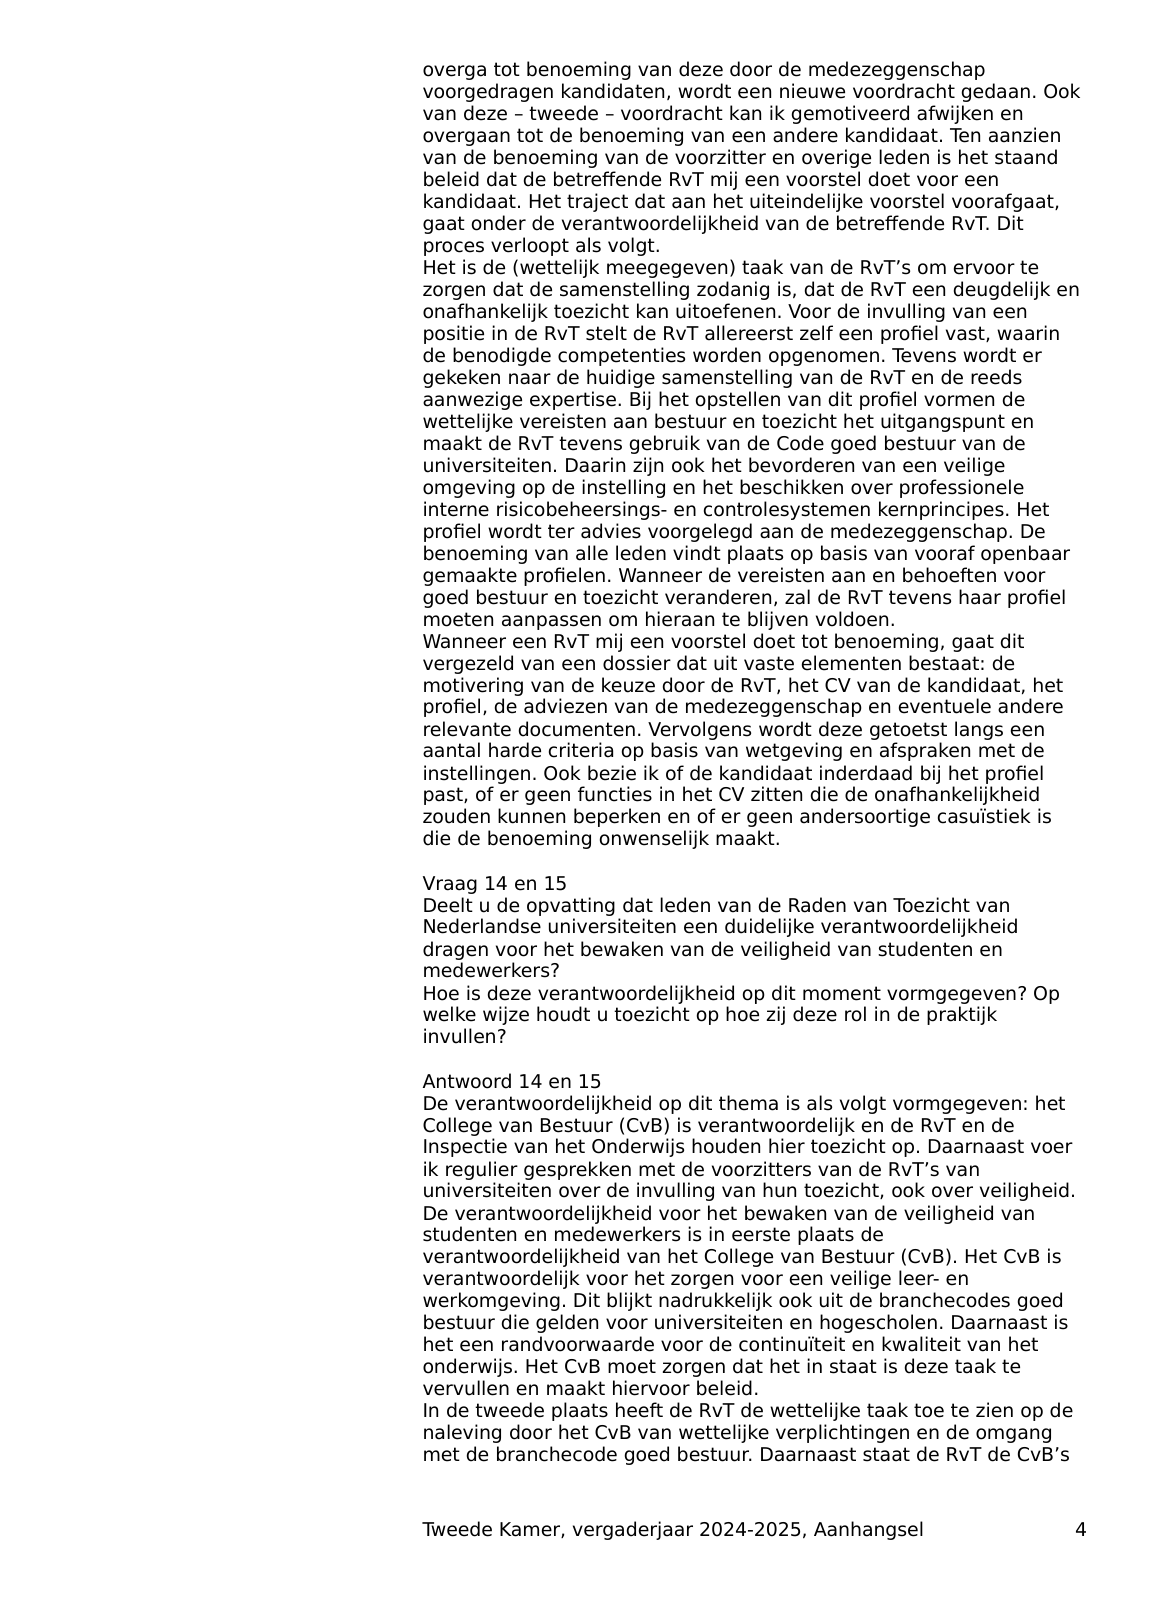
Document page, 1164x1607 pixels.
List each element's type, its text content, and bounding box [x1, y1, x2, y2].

text Vraag 14 en 15 [422, 872, 1087, 894]
text Antwoord 14 en 15 [422, 1071, 1087, 1092]
text In de tweede plaats heeft de RvT de wettelijke taak toe te zien op de naleving door het CvB van wettelijke verplichtingen en de omgang met de branchecode goed bestuur. Daarnaast staat de RvT de CvB’s [422, 1400, 1087, 1466]
text Het is de (wettelijk meegegeven) taak van de RvT’s om ervoor te zorgen dat de samenstelling zodanig is, dat de RvT een deugdelijk en onafhankelijk toezicht kan uitoefenen. Voor de invulling van een positie in de RvT stelt de RvT allereerst zelf een profiel vast, waarin de benodigde competenties worden opgenomen. Tevens wordt er gekeken naar de huidige samenstelling van de RvT en de reeds aanwezige expertise. Bij het opstellen van dit profiel vormen de wettelijke vereisten aan bestuur en toezicht het uitgangspunt en maakt de RvT tevens gebruik van de Code goed bestuur van de universiteiten. Daarin zijn ook het bevorderen van een veilige omgeving op de instelling en het beschikken over professionele interne risicobeheersings- en controlesystemen kernprincipes. Het profiel wordt ter advies voorgelegd aan de medezeggenschap. De benoeming van alle leden vindt plaats op basis van vooraf openbaar gemaakte profielen. Wanneer de vereisten aan en behoeften voor goed bestuur en toezicht veranderen, zal de RvT tevens haar profiel moeten aanpassen om hieraan te blijven voldoen. [422, 257, 1087, 631]
text Wanneer een RvT mij een voorstel doet tot benoeming, gaat dit vergezeld van een dossier dat uit vaste elementen bestaat: de motivering van de keuze door de RvT, het CV van de kandidaat, het profiel, de adviezen van de medezeggenschap en eventuele andere relevante documenten. Vervolgens wordt deze getoetst langs een aantal harde criteria op basis van wetgeving en afspraken met de instellingen. Ook bezie ik of de kandidaat inderdaad bij het profiel past, of er geen functies in het CV zitten die de onafhankelijkheid zouden kunnen beperken en of er geen andersoortige casuïstiek is die de benoeming onwenselijk maakt. [422, 631, 1087, 850]
text Hoe is deze verantwoordelijkheid op dit moment vormgegeven? Op welke wijze houdt u toezicht op hoe zij deze rol in de praktijk invullen? [422, 982, 1087, 1048]
text overga tot benoeming van deze door de medezeggenschap voorgedragen kandidaten, wordt een nieuwe voordracht gedaan. Ook van deze – tweede – voordracht kan ik gemotiveerd afwijken en overgaan tot de benoeming van een andere kandidaat. Ten aanzien van de benoeming van de voorzitter en overige leden is het staand beleid dat de betreffende RvT mij een voorstel doet voor een kandidaat. Het traject dat aan het uiteindelijke voorstel voorafgaat, gaat onder de verantwoordelijkheid van de betreffende RvT. Dit proces verloopt als volgt. [422, 59, 1087, 257]
text De verantwoordelijkheid voor het bewaken van de veiligheid van studenten en medewerkers is in eerste plaats de verantwoordelijkheid van het College van Bestuur (CvB). Het CvB is verantwoordelijk voor het zorgen voor een veilige leer- en werkomgeving. Dit blijkt nadrukkelijk ook uit de branchecodes goed bestuur die gelden voor universiteiten en hogescholen. Daarnaast is het een randvoorwaarde voor de continuïteit en kwaliteit van het onderwijs. Het CvB moet zorgen dat het in staat is deze taak te vervullen en maakt hiervoor beleid. [422, 1202, 1087, 1400]
text Deelt u de opvatting dat leden van de Raden van Toezicht van Nederlandse universiteiten een duidelijke verantwoordelijkheid dragen voor het bewaken van de veiligheid van studenten en medewerkers? [422, 894, 1087, 982]
text De verantwoordelijkheid op dit thema is als volgt vormgegeven: het College van Bestuur (CvB) is verantwoordelijk en de RvT en de Inspectie van het Onderwijs houden hier toezicht op. Daarnaast voer ik regulier gesprekken met de voorzitters van de RvT’s van universiteiten over de invulling van hun toezicht, ook over veiligheid. [422, 1092, 1087, 1202]
